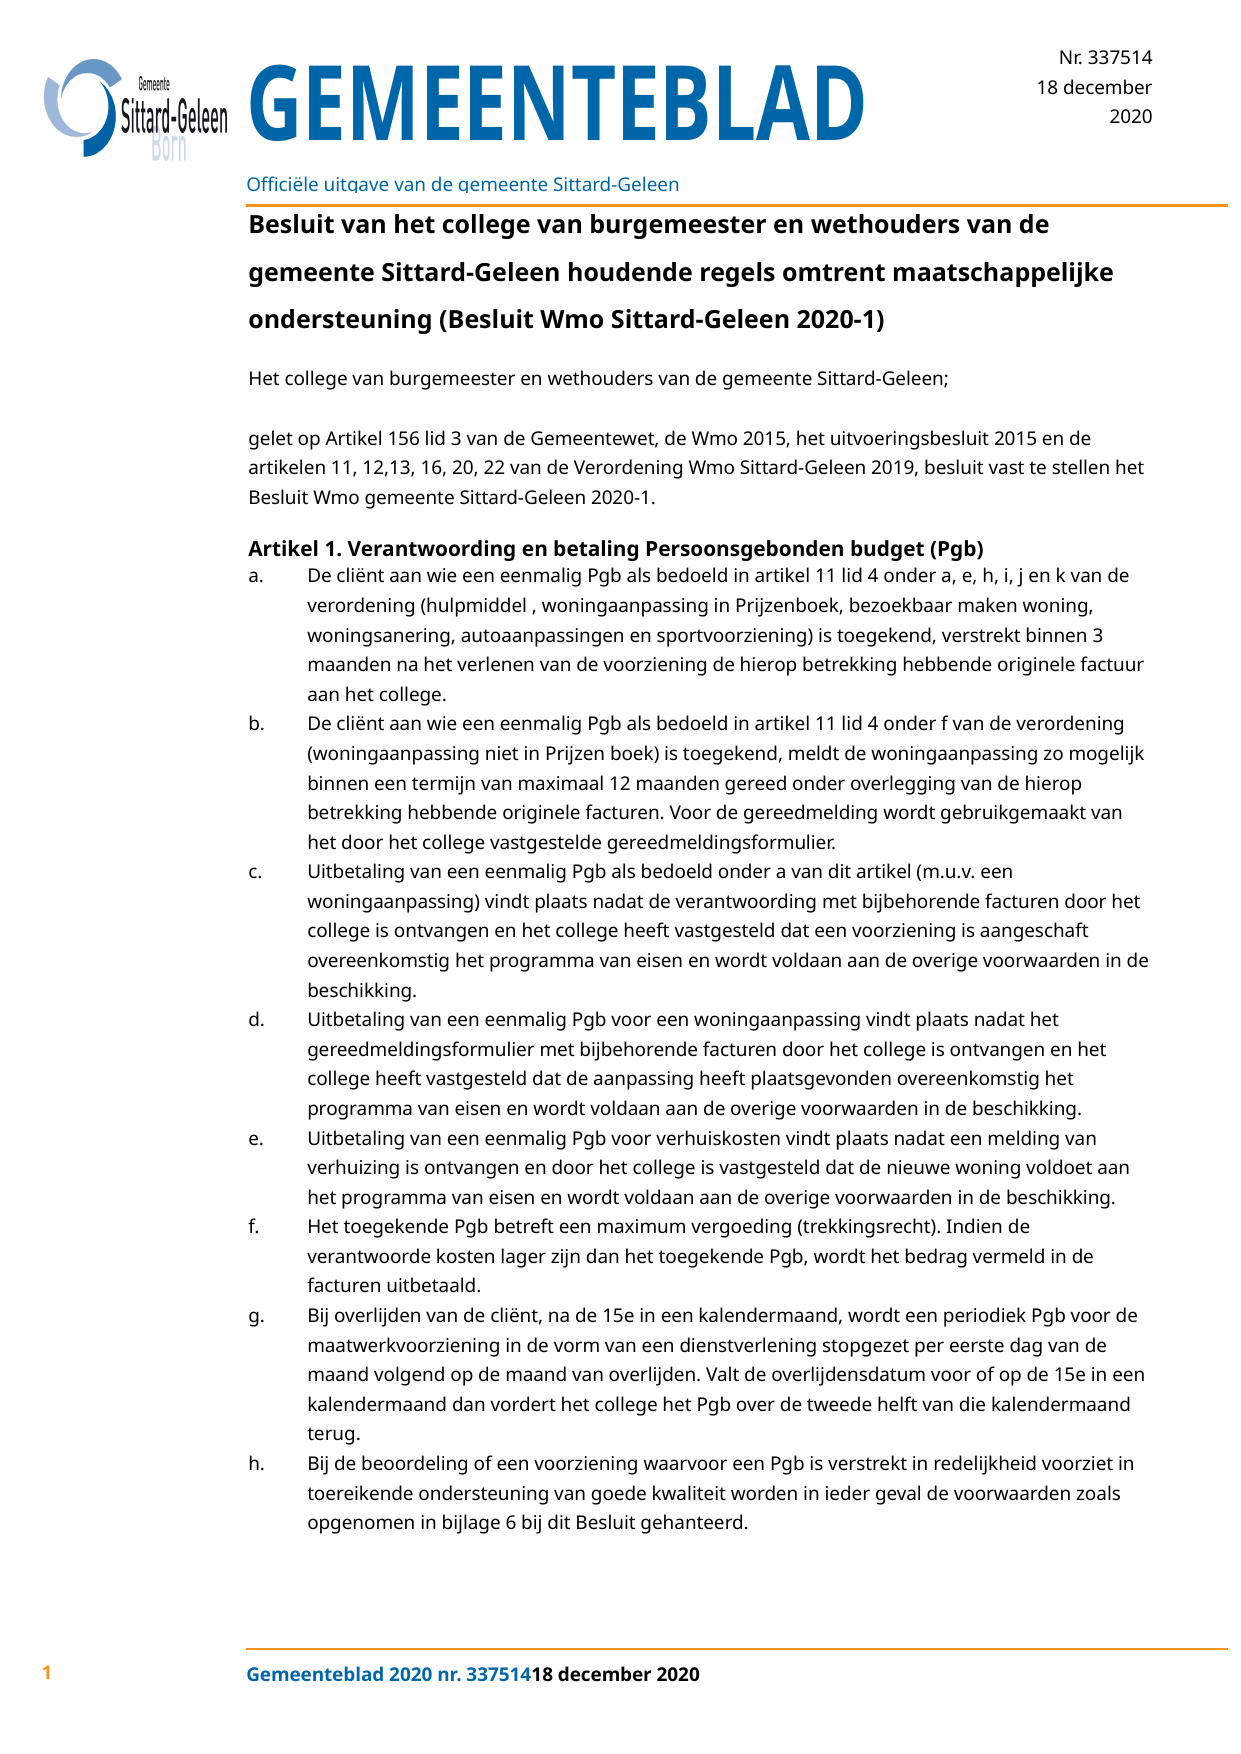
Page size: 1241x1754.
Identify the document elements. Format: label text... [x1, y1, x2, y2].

list Bij de beoordeling of een voorziening waarvoor een Pgb is verstrekt in redelijkheid voorziet in toereikende ondersteuning van goede kwaliteit worden in ieder geval de voorwaarden zoals opgenomen in bijlage 6 bij dit Besluit gehanteerd. [248, 1450, 1152, 1535]
picture [41, 47, 231, 172]
list Bij overlijden van de cliënt, na de 15e in een kalendermaand, wordt een periodiek Pgb voor de maatwerkvoorziening in de vorm van een dienstverlening stopgezet per eerste dag van de maand volgend op de maand van overlijden. Valt de overlijdensdatum voor of op de 15e in een kalendermaand dan vordert het college het Pgb over de tweede helft van die kalendermaand terug. [248, 1302, 1152, 1446]
list Uitbetaling van een eenmalig Pgb voor een woningaanpassing vindt plaats nadat het gereedmeldingsformulier met bijbehorende facturen door het college is ontvangen en het college heeft vastgesteld dat de aanpassing heeft plaatsgevonden overeenkomstig het programma van eisen en wordt voldaan aan de overige voorwaarden in de beschikking. [248, 1006, 1152, 1121]
text gelet op Artikel 156 lid 3 van de Gemeentewet, de Wmo 2015, het uitvoeringsbesluit 2015 en de artikelen 11, 12,13, 16, 20, 22 van de Verordening Wmo Sittard-Geleen 2019, besluit vast te stellen het Besluit Wmo gemeente Sittard-Geleen 2020-1. [248, 425, 1152, 509]
list De cliënt aan wie een eenmalig Pgb als bedoeld in artikel 11 lid 4 onder a, e, h, i, j en k van de verordening (hulpmiddel , woningaanpassing in Prijzenboek, bezoekbaar maken woning, woningsanering, autoaanpassingen en sportvoorziening) is toegekend, verstrekt binnen 3 maanden na het verlenen van de voorziening de hierop betrekking hebbende originele factuur aan het college. [248, 563, 1152, 707]
list Uitbetaling van een eenmalig Pgb als bedoeld onder a van dit artikel (m.u.v. een woningaanpassing) vindt plaats nadat de verantwoording met bijbehorende facturen door het college is ontvangen en het college heeft vastgesteld dat een voorziening is aangeschaft overeenkomstig het programma van eisen en wordt voldaan aan de overige voorwaarden in de beschikking. [248, 858, 1152, 1003]
list De cliënt aan wie een eenmalig Pgb als bedoeld in artikel 11 lid 4 onder f van de verordening (woningaanpassing niet in Prijzen boek) is toegekend, meldt de woningaanpassing zo mogelijk binnen een termijn van maximaal 12 maanden gereed onder overlegging van de hierop betrekking hebbende originele facturen. Voor de gereedmelding wordt gebruikgemaakt van het door het college vastgestelde gereedmeldingsformulier. [248, 711, 1152, 855]
text Artikel 1. Verantwoording en betaling Persoonsgebonden budget (Pgb) [248, 534, 1152, 563]
text Besluit van het college van burgemeester en wethouders van de gemeente Sittard-Geleen houdende regels omtrent maatschappelijke ondersteuning (Besluit Wmo Sittard-Geleen 2020-1) [248, 207, 1152, 336]
list Uitbetaling van een eenmalig Pgb voor verhuiskosten vindt plaats nadat een melding van verhuizing is ontvangen en door het college is vastgesteld dat de nieuwe woning voldoet aan het programma van eisen en wordt voldaan aan de overige voorwaarden in de beschikking. [248, 1125, 1152, 1210]
list Het toegekende Pgb betreft een maximum vergoeding (trekkingsrecht). Indien de verantwoorde kosten lager zijn dan het toegekende Pgb, wordt het bedrag vermeld in de facturen uitbetaald. [248, 1213, 1152, 1298]
text Het college van burgemeester en wethouders van de gemeente Sittard-Geleen; [248, 366, 1152, 391]
